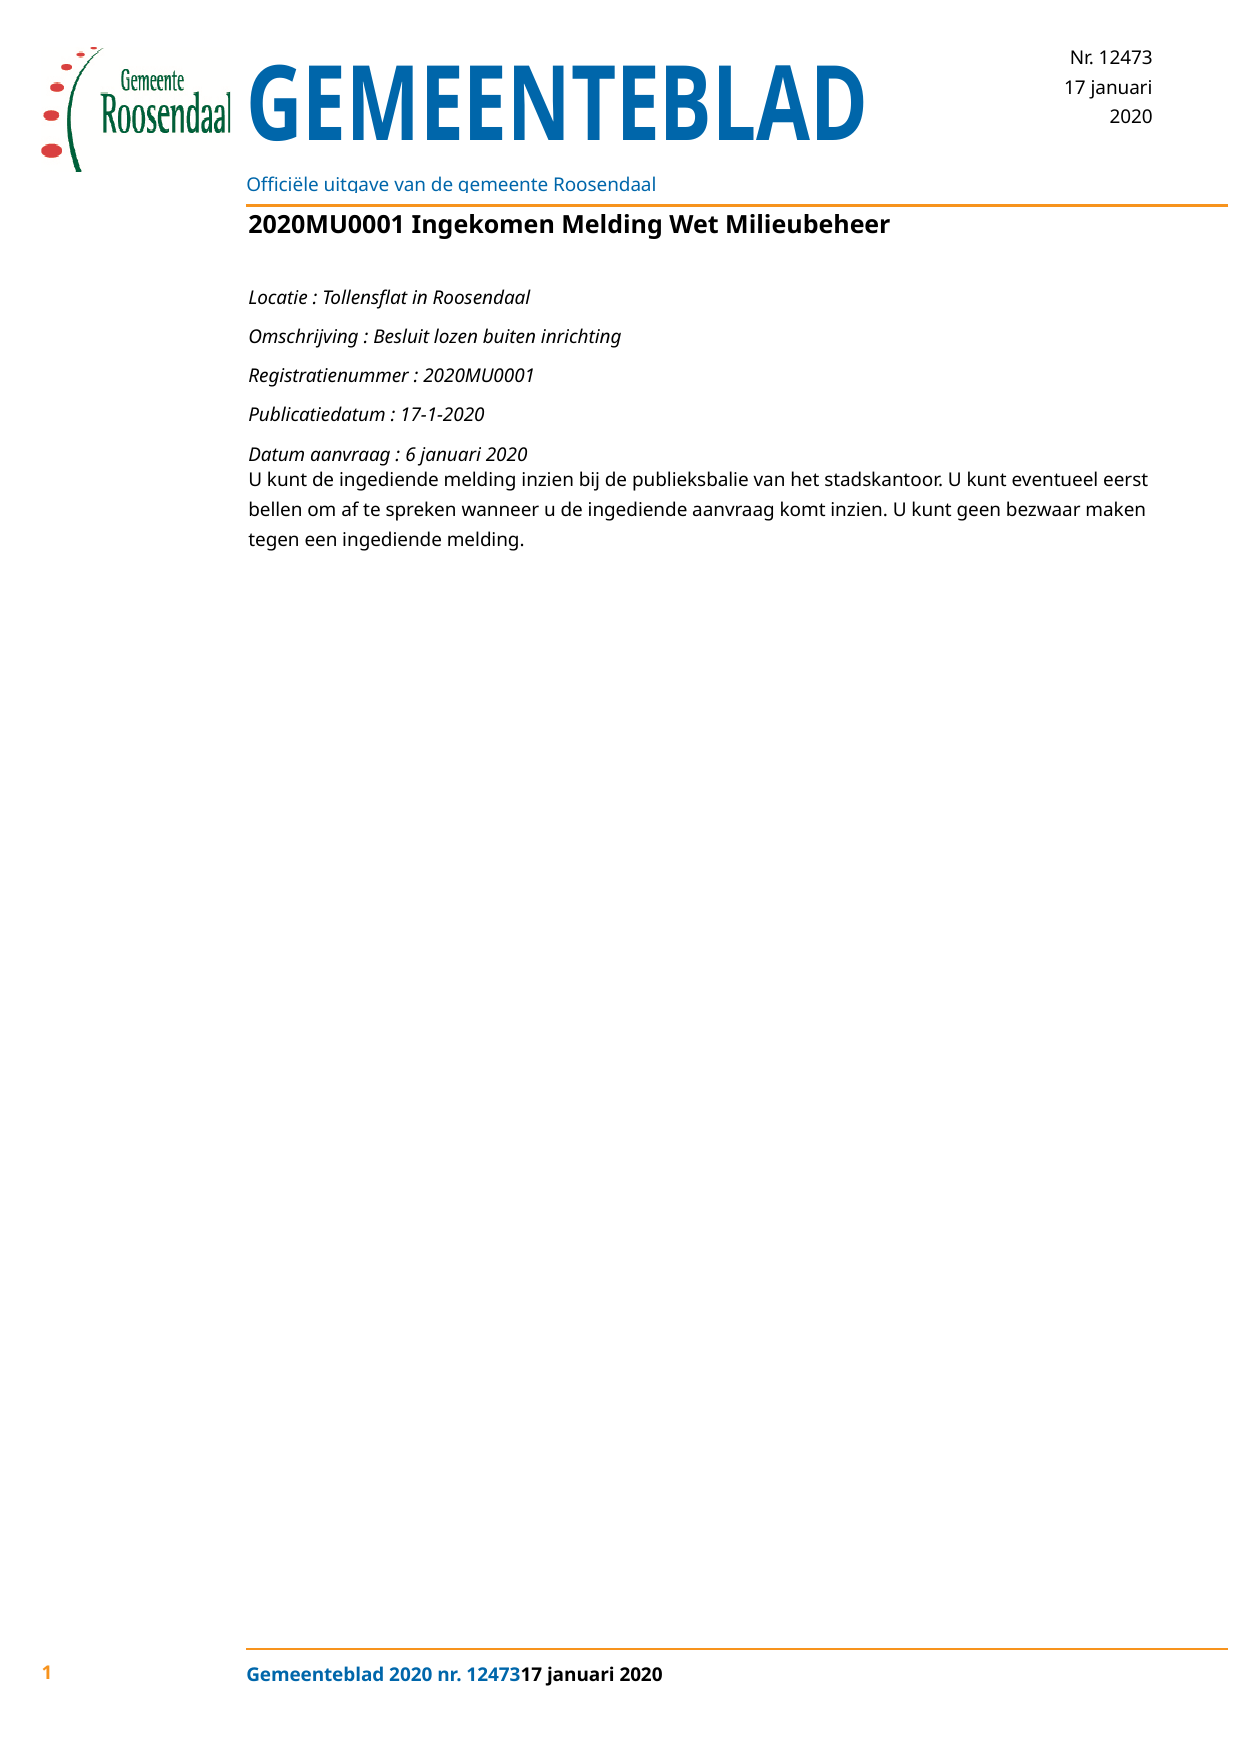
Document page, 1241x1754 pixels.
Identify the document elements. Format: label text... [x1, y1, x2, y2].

text Datum aanvraag : 6 januari 2020 [248, 441, 1152, 467]
text Registratienummer : 2020MU0001 [248, 362, 1152, 388]
text Omschrijving : Besluit lozen buiten inrichting [248, 323, 1152, 349]
text U kunt de ingediende melding inzien bij de publieksbalie van het stadskantoor. U kunt eventueel eerst bellen om af te spreken wanneer u de ingediende aanvraag komt inzien. U kunt geen bezwaar maken tegen een ingediende melding. [248, 467, 1152, 552]
text Publicatiedatum : 17-1-2020 [248, 402, 1152, 427]
text 2020MU0001 Ingekomen Melding Wet Milieubeheer [248, 207, 1152, 241]
picture [41, 47, 231, 172]
text Locatie : Tollensflat in Roosendaal [248, 284, 1152, 309]
